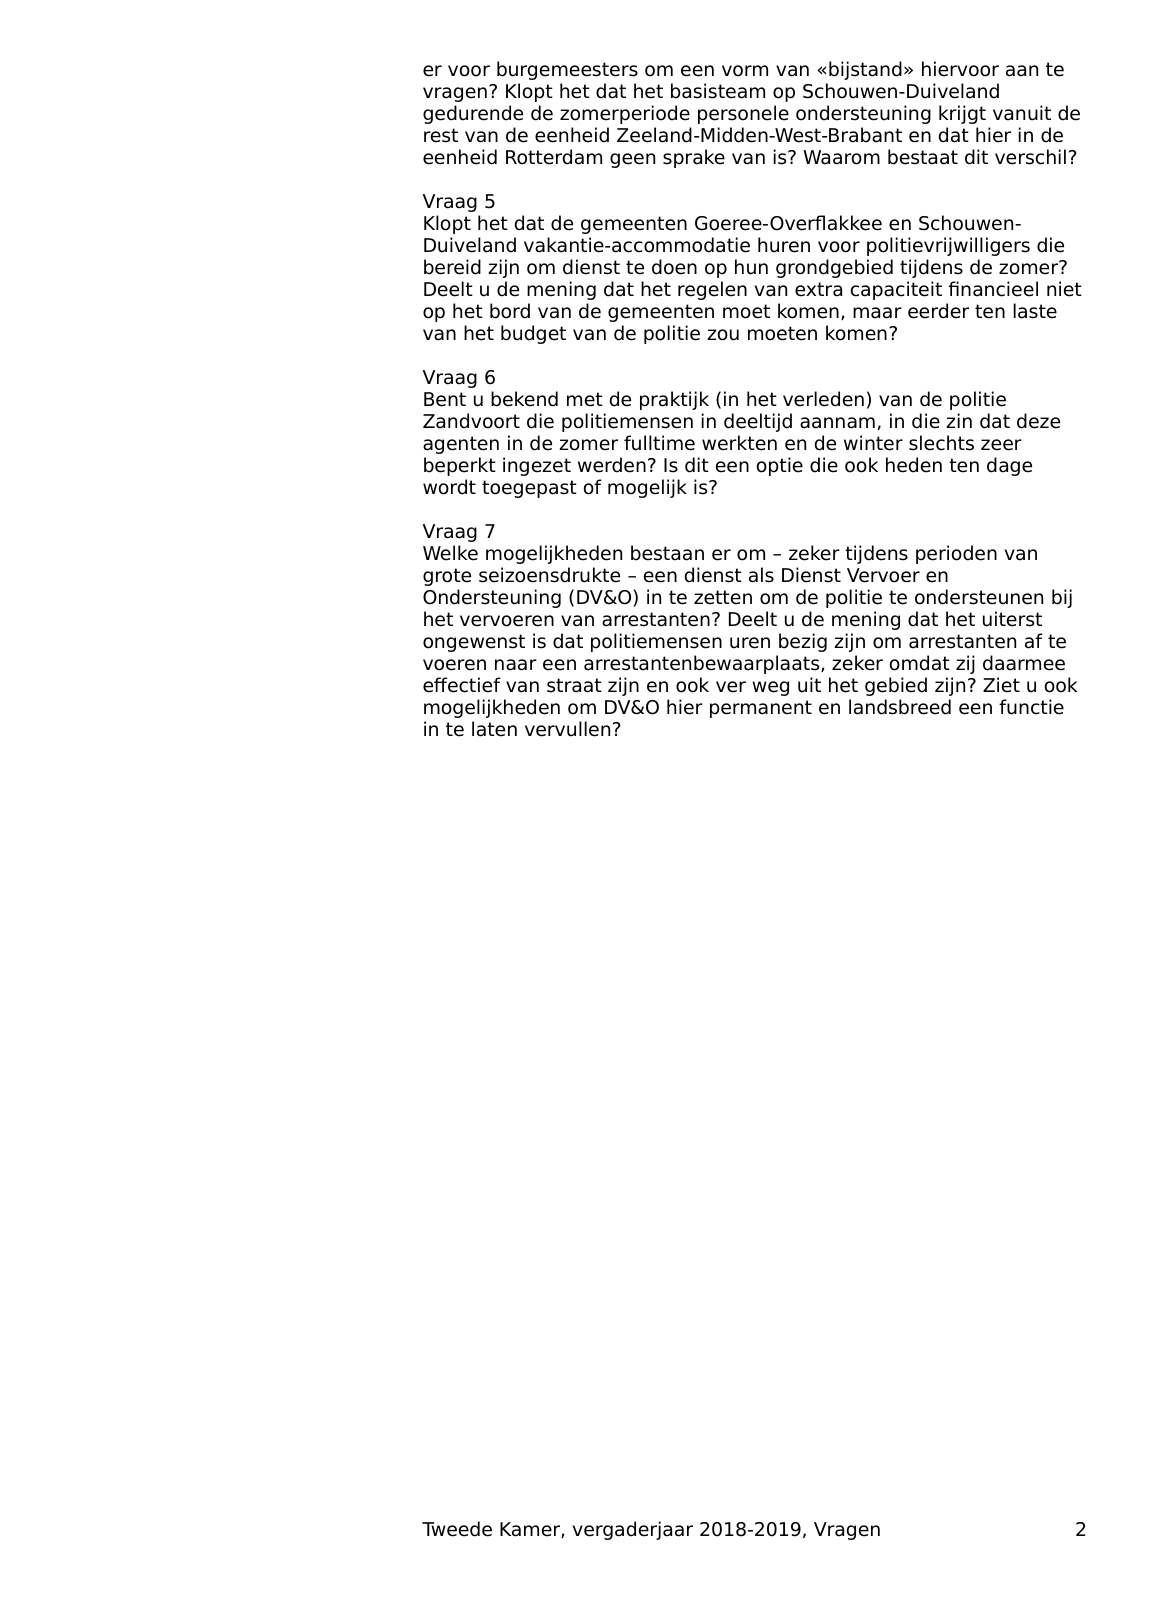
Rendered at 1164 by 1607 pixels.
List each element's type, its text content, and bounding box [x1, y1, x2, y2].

text Vraag 6 [422, 367, 1087, 389]
text Klopt het dat de gemeenten Goeree-Overflakkee en Schouwen-Duiveland vakantie-accommodatie huren voor politievrijwilligers die bereid zijn om dienst te doen op hun grondgebied tijdens de zomer? Deelt u de mening dat het regelen van extra capaciteit financieel niet op het bord van de gemeenten moet komen, maar eerder ten laste van het budget van de politie zou moeten komen? [422, 213, 1087, 345]
text Vraag 7 [422, 521, 1087, 543]
text Vraag 5 [422, 191, 1087, 213]
text er voor burgemeesters om een vorm van «bijstand» hiervoor aan te vragen? Klopt het dat het basisteam op Schouwen-Duiveland gedurende de zomerperiode personele ondersteuning krijgt vanuit de rest van de eenheid Zeeland-Midden-West-Brabant en dat hier in de eenheid Rotterdam geen sprake van is? Waarom bestaat dit verschil? [422, 59, 1087, 169]
text Bent u bekend met de praktijk (in het verleden) van de politie Zandvoort die politiemensen in deeltijd aannam, in die zin dat deze agenten in de zomer fulltime werkten en de winter slechts zeer beperkt ingezet werden? Is dit een optie die ook heden ten dage wordt toegepast of mogelijk is? [422, 389, 1087, 499]
text Welke mogelijkheden bestaan er om – zeker tijdens perioden van grote seizoensdrukte – een dienst als Dienst Vervoer en Ondersteuning (DV&O) in te zetten om de politie te ondersteunen bij het vervoeren van arrestanten? Deelt u de mening dat het uiterst ongewenst is dat politiemensen uren bezig zijn om arrestanten af te voeren naar een arrestantenbewaarplaats, zeker omdat zij daarmee effectief van straat zijn en ook ver weg uit het gebied zijn? Ziet u ook mogelijkheden om DV&O hier permanent en landsbreed een functie in te laten vervullen? [422, 543, 1087, 741]
